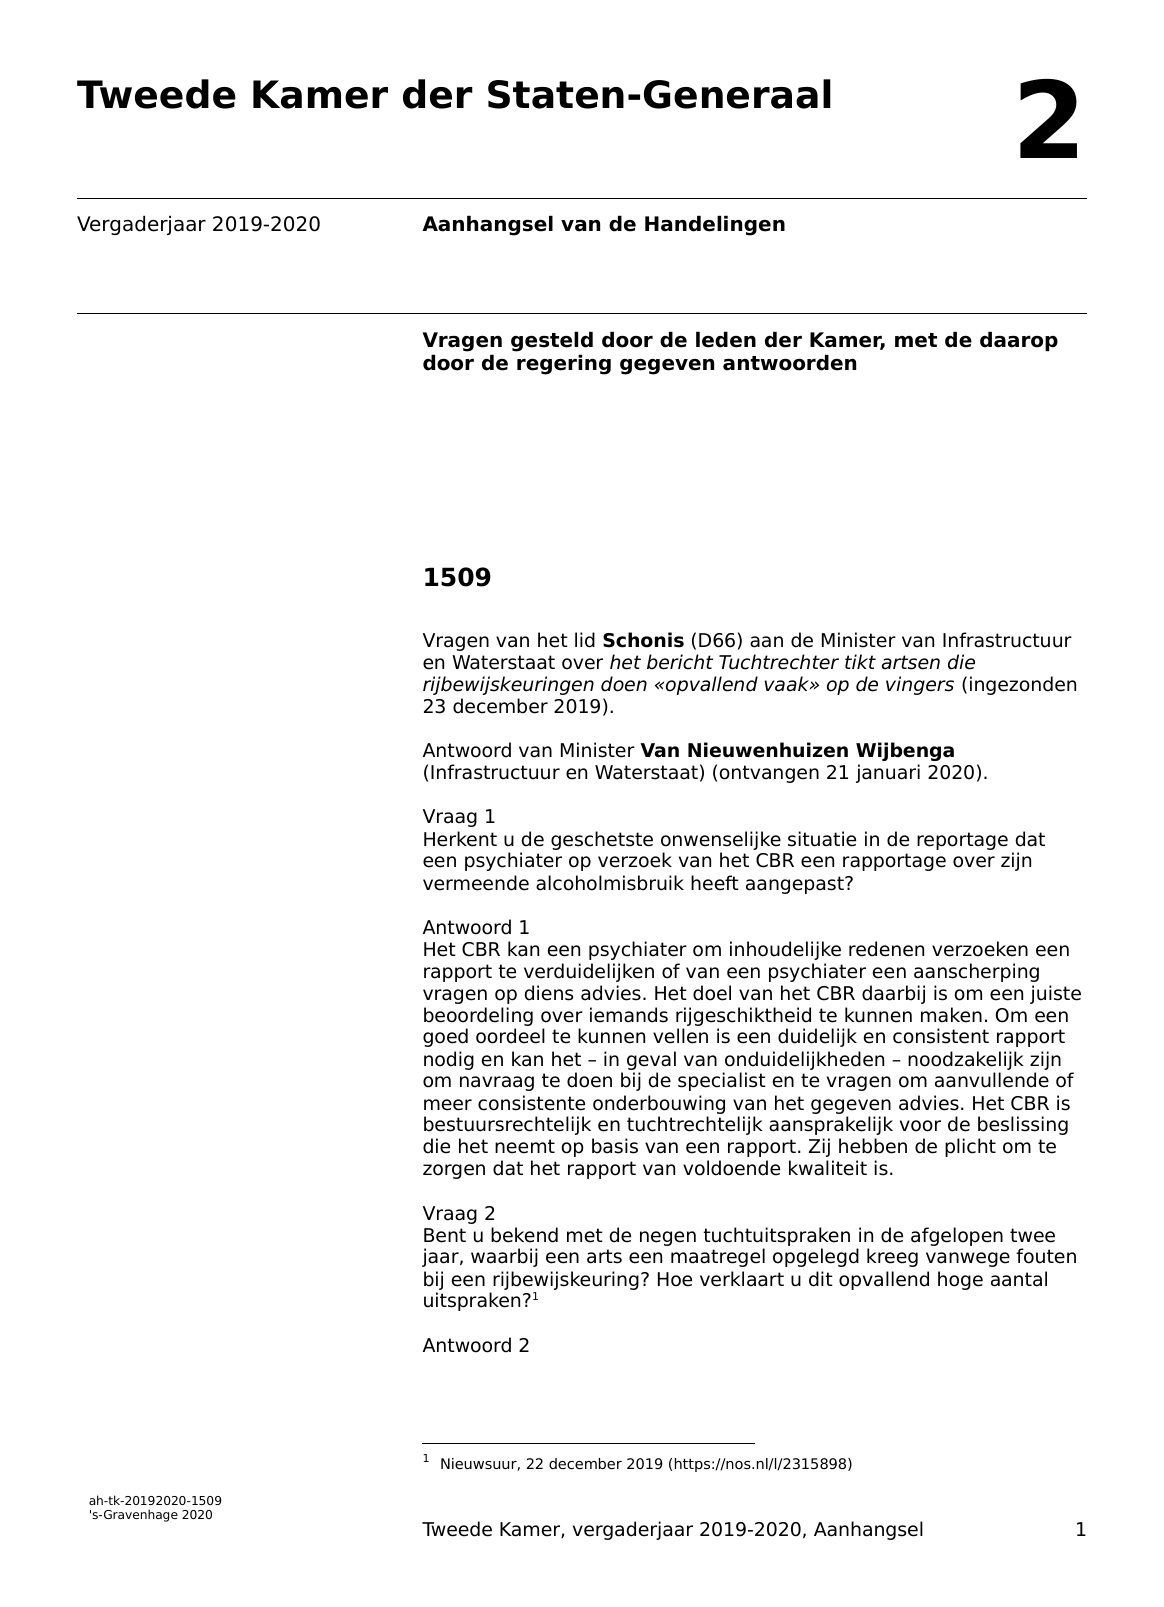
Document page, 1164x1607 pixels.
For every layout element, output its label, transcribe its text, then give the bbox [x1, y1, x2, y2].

text 1509 [422, 563, 1087, 592]
text ah-tk-20192020-1509 [88, 1494, 323, 1508]
text Nieuwsuur, 22 december 2019 (https://nos.nl/l/2315898) [422, 1452, 1087, 1474]
table_cell Vragen gesteld door de leden der Kamer, met de daarop door de regering gegeven antwoorden [422, 314, 1087, 375]
text Vragen van het lid Schonis (D66) aan de Minister van Infrastructuur en Waterstaat over het bericht Tuchtrechter tikt artsen die rijbewijskeuringen doen «opvallend vaak» op de vingers (ingezonden 23 december 2019). [422, 630, 1087, 718]
text Vraag 1 [422, 806, 1087, 828]
text Antwoord 2 [422, 1334, 1087, 1357]
table_cell [77, 314, 422, 375]
table_header 2 [886, 59, 1087, 198]
text Antwoord 1 [422, 917, 1087, 938]
text Antwoord van Minister Van Nieuwenhuizen Wijbenga (Infrastructuur en Waterstaat) (ontvangen 21 januari 2020). [422, 740, 1087, 784]
text Herkent u de geschetste onwenselijke situatie in de reportage dat een psychiater op verzoek van het CBR een rapportage over zijn vermeende alcoholmisbruik heeft aangepast? [422, 828, 1087, 894]
table_cell Aanhangsel van de Handelingen [422, 199, 1087, 313]
table_cell Vergaderjaar 2019-2020 [77, 199, 422, 313]
text Vraag 2 [422, 1202, 1087, 1224]
text Bent u bekend met de negen tuchtuitspraken in de afgelopen twee jaar, waarbij een arts een maatregel opgelegd kreeg vanwege fouten bij een rijbewijskeuring? Hoe verklaart u dit opvallend hoge aantal uitspraken? [422, 1224, 1087, 1312]
text Het CBR kan een psychiater om inhoudelijke redenen verzoeken een rapport te verduidelijken of van een psychiater een aanscherping vragen op diens advies. Het doel van het CBR daarbij is om een juiste beoordeling over iemands rijgeschiktheid te kunnen maken. Om een goed oordeel te kunnen vellen is een duidelijk en consistent rapport nodig en kan het – in geval van onduidelijkheden – noodzakelijk zijn om navraag te doen bij de specialist en te vragen om aanvullende of meer consistente onderbouwing van het gegeven advies. Het CBR is bestuursrechtelijk en tuchtrechtelijk aansprakelijk voor de beslissing die het neemt op basis van een rapport. Zij hebben de plicht om te zorgen dat het rapport van voldoende kwaliteit is. [422, 938, 1087, 1180]
table_header Tweede Kamer der Staten-Generaal [77, 59, 886, 198]
text 's-Gravenhage 2020 [88, 1508, 323, 1522]
